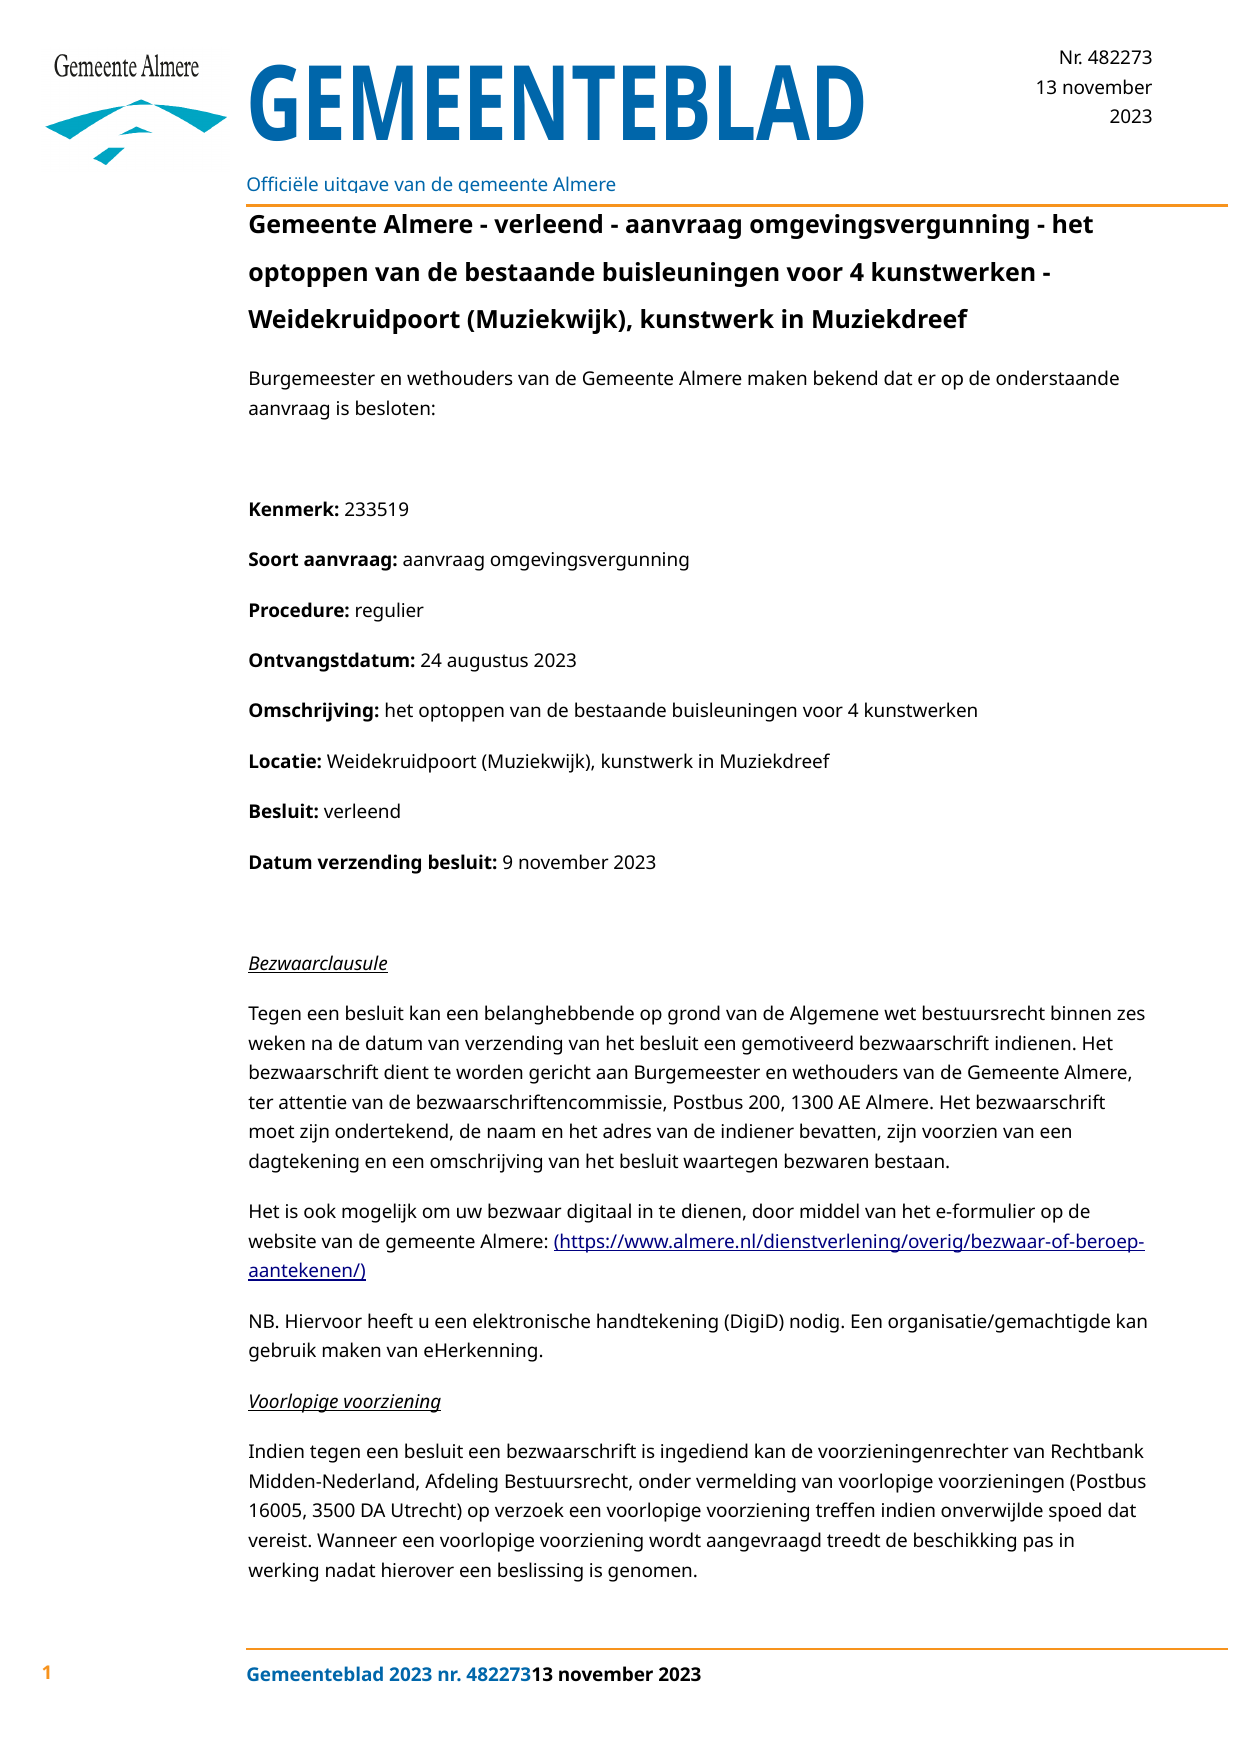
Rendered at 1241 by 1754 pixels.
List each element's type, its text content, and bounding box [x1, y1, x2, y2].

text Tegen een besluit kan een belanghebbende op grond van de Algemene wet bestuursrecht binnen zes weken na de datum van verzending van het besluit een gemotiveerd bezwaarschrift indienen. Het bezwaarschrift dient te worden gericht aan Burgemeester en wethouders van de Gemeente Almere, ter attentie van de bezwaarschriftencommissie, Postbus 200, 1300 AE Almere. Het bezwaarschrift moet zijn ondertekend, de naam en het adres van de indiener bevatten, zijn voorzien van een dagtekening en een omschrijving van het besluit waartegen bezwaren bestaan. [248, 1000, 1152, 1174]
text Ontvangstdatum: 24 augustus 2023 [248, 647, 1152, 673]
text Omschrijving: het optoppen van de bestaande buisleuningen voor 4 kunstwerken [248, 698, 1152, 723]
text Kenmerk: 233519 [248, 496, 1152, 522]
text Het is ook mogelijk om uw bezwaar digitaal in te dienen, door middel van het e-formulier op de website van de gemeente Almere: (https://www.almere.nl/dienstverlening/overig/bezwaar-of-beroep-aantekenen/) [248, 1198, 1152, 1283]
text Gemeente Almere - verleend - aanvraag omgevingsvergunning - het optoppen van de bestaande buisleuningen voor 4 kunstwerken - Weidekruidpoort (Muziekwijk), kunstwerk in Muziekdreef [248, 207, 1152, 336]
text Bezwaarclausule [248, 950, 1152, 975]
text Procedure: regulier [248, 597, 1152, 622]
text Besluit: verleend [248, 798, 1152, 824]
text NB. Hiervoor heeft u een elektronische handtekening (DigiD) nodig. Een organisatie/gemachtigde kan gebruik maken van eHerkenning. [248, 1308, 1152, 1363]
picture [41, 47, 231, 172]
text Locatie: Weidekruidpoort (Muziekwijk), kunstwerk in Muziekdreef [248, 748, 1152, 774]
text Voorlopige voorziening [248, 1388, 1152, 1414]
text Soort aanvraag: aanvraag omgevingsvergunning [248, 546, 1152, 572]
text Datum verzending besluit: 9 november 2023 [248, 849, 1152, 874]
text Indien tegen een besluit een bezwaarschrift is ingediend kan de voorzieningenrechter van Rechtbank Midden-Nederland, Afdeling Bestuursrecht, onder vermelding van voorlopige voorzieningen (Postbus 16005, 3500 DA Utrecht) op verzoek een voorlopige voorziening treffen indien onverwijlde spoed dat vereist. Wanneer een voorlopige voorziening wordt aangevraagd treedt de beschikking pas in werking nadat hierover een beslissing is genomen. [248, 1438, 1152, 1582]
text Burgemeester en wethouders van de Gemeente Almere maken bekend dat er op de onderstaande aanvraag is besloten: [248, 366, 1152, 421]
